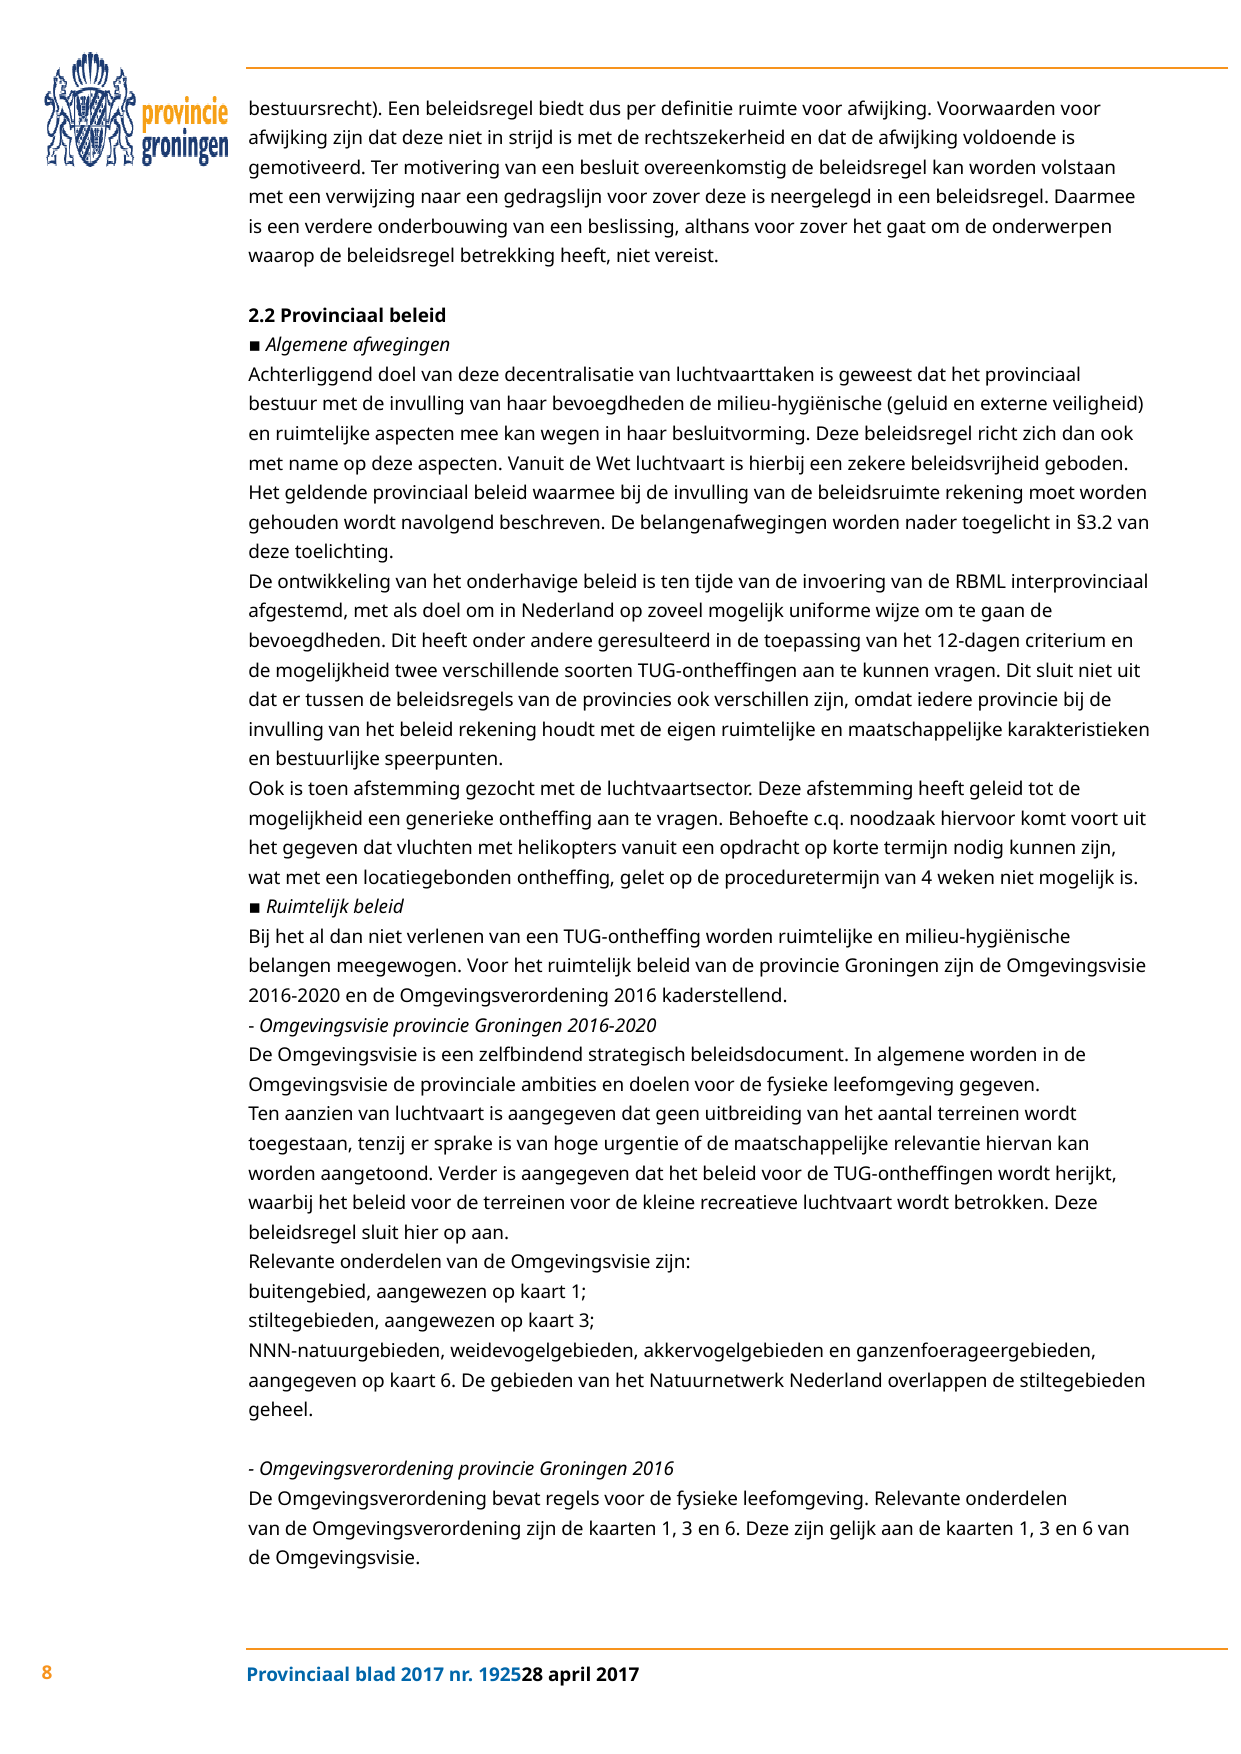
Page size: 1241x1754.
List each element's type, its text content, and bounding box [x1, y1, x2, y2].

text buitengebied, aangewezen op kaart 1; [248, 1278, 1152, 1304]
text ▪ Algemene afwegingen [248, 331, 1152, 357]
text ▪ Ruimtelijk beleid [248, 893, 1152, 919]
text 2.2 Provinciaal beleid [248, 302, 1152, 328]
text - Omgevingsverordening provincie Groningen 2016 [248, 1456, 1152, 1481]
text De Omgevingsvisie is een zelfbindend strategisch beleidsdocument. In algemene worden in de Omgevingsvisie de provinciale ambities en doelen voor de fysieke leefomgeving gegeven. [248, 1041, 1152, 1097]
text Het geldende provinciaal beleid waarmee bij de invulling van de beleidsruimte rekening moet worden gehouden wordt navolgend beschreven. De belangenafwegingen worden nader toegelicht in §3.2 van deze toelichting. [248, 479, 1152, 564]
text NNN-natuurgebieden, weidevogelgebieden, akkervogelgebieden en ganzenfoerageergebieden, aangegeven op kaart 6. De gebieden van het Natuurnetwerk Nederland overlappen de stiltegebieden geheel. [248, 1337, 1152, 1422]
text Ten aanzien van luchtvaart is aangegeven dat geen uitbreiding van het aantal terreinen wordt toegestaan, tenzij er sprake is van hoge urgentie of de maatschappelijke relevantie hiervan kan worden aangetoond. Verder is aangegeven dat het beleid voor de TUG-ontheffingen wordt herijkt, waarbij het beleid voor de terreinen voor de kleine recreatieve luchtvaart wordt betrokken. Deze beleidsregel sluit hier op aan. [248, 1101, 1152, 1245]
text van de Omgevingsverordening zijn de kaarten 1, 3 en 6. Deze zijn gelijk aan de kaarten 1, 3 en 6 van de Omgevingsvisie. [248, 1515, 1152, 1570]
picture [41, 47, 231, 172]
text Achterliggend doel van deze decentralisatie van luchtvaarttaken is geweest dat het provinciaal bestuur met de invulling van haar bevoegdheden de milieu-hygiënische (geluid en externe veiligheid) en ruimtelijke aspecten mee kan wegen in haar besluitvorming. Deze beleidsregel richt zich dan ook met name op deze aspecten. Vanuit de Wet luchtvaart is hierbij een zekere beleidsvrijheid geboden. [248, 361, 1152, 476]
text Ook is toen afstemming gezocht met de luchtvaartsector. Deze afstemming heeft geleid tot de mogelijkheid een generieke ontheffing aan te vragen. Behoefte c.q. noodzaak hiervoor komt voort uit het gegeven dat vluchten met helikopters vanuit een opdracht op korte termijn nodig kunnen zijn, wat met een locatiegebonden ontheffing, gelet op de proceduretermijn van 4 weken niet mogelijk is. [248, 775, 1152, 890]
text Bij het al dan niet verlenen van een TUG-ontheffing worden ruimtelijke en milieu-hygiënische belangen meegewogen. Voor het ruimtelijk beleid van de provincie Groningen zijn de Omgevingsvisie 2016-2020 en de Omgevingsverordening 2016 kaderstellend. [248, 923, 1152, 1008]
text Relevante onderdelen van de Omgevingsvisie zijn: [248, 1248, 1152, 1274]
text De ontwikkeling van het onderhavige beleid is ten tijde van de invoering van de RBML interprovinciaal afgestemd, met als doel om in Nederland op zoveel mogelijk uniforme wijze om te gaan de bevoegdheden. Dit heeft onder andere geresulteerd in de toepassing van het 12-dagen criterium en de mogelijkheid twee verschillende soorten TUG-ontheffingen aan te kunnen vragen. Dit sluit niet uit dat er tussen de beleidsregels van de provincies ook verschillen zijn, omdat iedere provincie bij de invulling van het beleid rekening houdt met de eigen ruimtelijke en maatschappelijke karakteristieken en bestuurlijke speerpunten. [248, 568, 1152, 771]
text - Omgevingsvisie provincie Groningen 2016-2020 [248, 1012, 1152, 1038]
text De Omgevingsverordening bevat regels voor de fysieke leefomgeving. Relevante onderdelen [248, 1485, 1152, 1511]
text bestuursrecht). Een beleidsregel biedt dus per definitie ruimte voor afwijking. Voorwaarden voor afwijking zijn dat deze niet in strijd is met de rechtszekerheid en dat de afwijking voldoende is gemotiveerd. Ter motivering van een besluit overeenkomstig de beleidsregel kan worden volstaan met een verwijzing naar een gedragslijn voor zover deze is neergelegd in een beleidsregel. Daarmee is een verdere onderbouwing van een beslissing, althans voor zover het gaat om de onderwerpen waarop de beleidsregel betrekking heeft, niet vereist. [248, 95, 1152, 268]
text stiltegebieden, aangewezen op kaart 3; [248, 1308, 1152, 1333]
